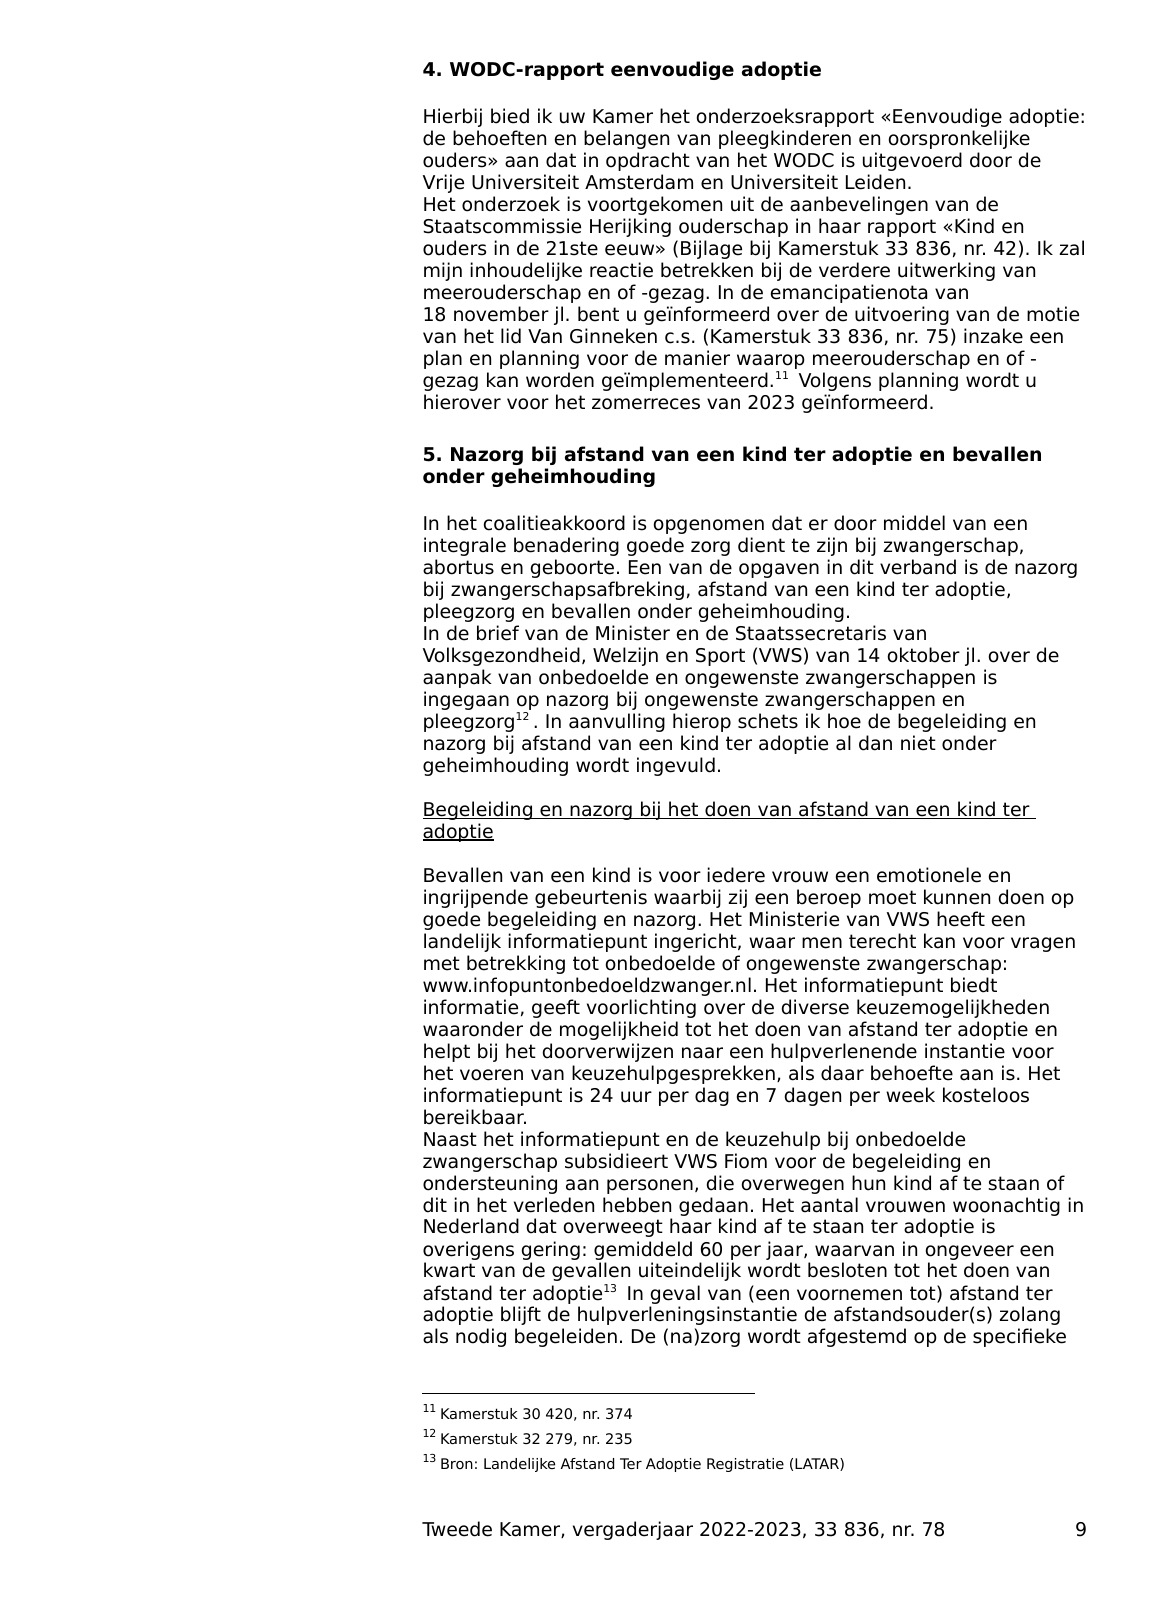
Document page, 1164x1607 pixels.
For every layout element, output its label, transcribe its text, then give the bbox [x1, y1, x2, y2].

text Hierbij bied ik uw Kamer het onderzoeksrapport «Eenvoudige adoptie: de behoeften en belangen van pleegkinderen en oorspronkelijke ouders» aan dat in opdracht van het WODC is uitgevoerd door de Vrije Universiteit Amsterdam en Universiteit Leiden. [422, 106, 1087, 194]
text Bevallen van een kind is voor iedere vrouw een emotionele en ingrijpende gebeurtenis waarbij zij een beroep moet kunnen doen op goede begeleiding en nazorg. Het Ministerie van VWS heeft een landelijk informatiepunt ingericht, waar men terecht kan voor vragen met betrekking tot onbedoelde of ongewenste zwangerschap: www.infopuntonbedoeldzwanger.nl. Het informatiepunt biedt informatie, geeft voorlichting over de diverse keuzemogelijkheden waaronder de mogelijkheid tot het doen van afstand ter adoptie en helpt bij het doorverwijzen naar een hulpverlenende instantie voor het voeren van keuzehulpgesprekken, als daar behoefte aan is. Het informatiepunt is 24 uur per dag en 7 dagen per week kosteloos bereikbaar. [422, 865, 1087, 1128]
text Kamerstuk 32 279, nr. 235 [422, 1427, 1087, 1449]
text In de brief van de Minister en de Staatssecretaris van Volksgezondheid, Welzijn en Sport (VWS) van 14 oktober jl. over de aanpak van onbedoelde en ongewenste zwangerschappen is ingegaan op nazorg bij ongewenste zwangerschappen en pleegzorg. In aanvulling hierop schets ik hoe de begeleiding en nazorg bij afstand van een kind ter adoptie al dan niet onder geheimhouding wordt ingevuld. [422, 623, 1087, 776]
text Het onderzoek is voortgekomen uit de aanbevelingen van de Staatscommissie Herijking ouderschap in haar rapport «Kind en ouders in de 21ste eeuw» (Bijlage bij Kamerstuk 33 836, nr. 42). Ik zal mijn inhoudelijke reactie betrekken bij de verdere uitwerking van meerouderschap en of -gezag. In de emancipatienota van 18 november jl. bent u geïnformeerd over de uitvoering van de motie van het lid Van Ginneken c.s. (Kamerstuk 33 836, nr. 75) inzake een plan en planning voor de manier waarop meerouderschap en of -gezag kan worden geïmplementeerd. Volgens planning wordt u hierover voor het zomerreces van 2023 geïnformeerd. [422, 194, 1087, 414]
text In het coalitieakkoord is opgenomen dat er door middel van een integrale benadering goede zorg dient te zijn bij zwangerschap, abortus en geboorte. Een van de opgaven in dit verband is de nazorg bij zwangerschapsafbreking, afstand van een kind ter adoptie, pleegzorg en bevallen onder geheimhouding. [422, 513, 1087, 623]
subtitle 5. Nazorg bij afstand van een kind ter adoptie en bevallen onder geheimhouding [422, 444, 1087, 488]
text Naast het informatiepunt en de keuzehulp bij onbedoelde zwangerschap subsidieert VWS Fiom voor de begeleiding en ondersteuning aan personen, die overwegen hun kind af te staan of dit in het verleden hebben gedaan. Het aantal vrouwen woonachtig in Nederland dat overweegt haar kind af te staan ter adoptie is overigens gering: gemiddeld 60 per jaar, waarvan in ongeveer een kwart van de gevallen uiteindelijk wordt besloten tot het doen van afstand ter adoptie In geval van (een voornemen tot) afstand ter adoptie blijft de hulpverleningsinstantie de afstandsouder(s) zolang als nodig begeleiden. De (na)zorg wordt afgestemd op de specifieke [422, 1128, 1087, 1348]
text Bron: Landelijke Afstand Ter Adoptie Registratie (LATAR) [422, 1452, 1087, 1474]
subtitle 4. WODC-rapport eenvoudige adoptie [422, 59, 1087, 81]
subtitle Begeleiding en nazorg bij het doen van afstand van een kind ter adoptie [422, 799, 1087, 843]
text Kamerstuk 30 420, nr. 374 [422, 1402, 1087, 1424]
